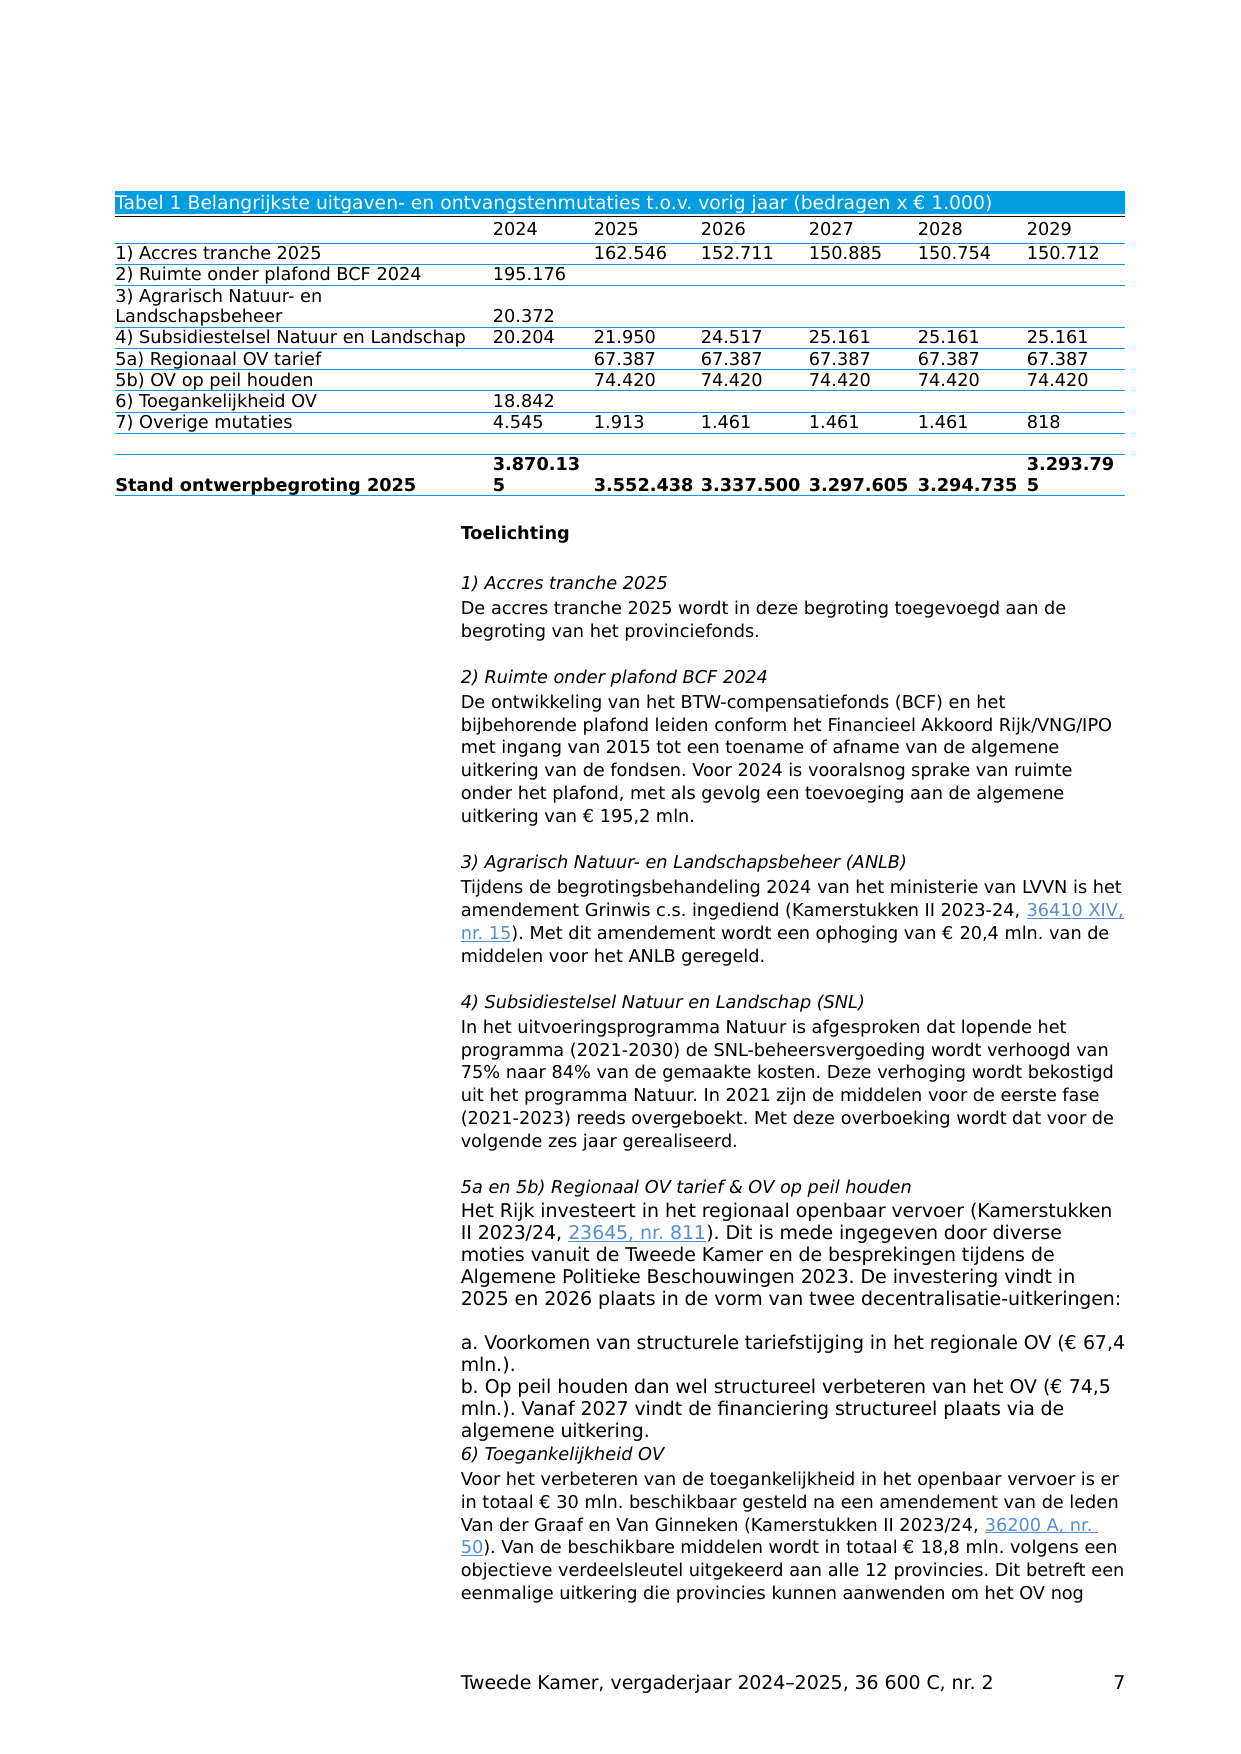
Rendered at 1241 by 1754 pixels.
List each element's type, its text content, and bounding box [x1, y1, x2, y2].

text 1) Accres tranche 2025 [461, 571, 1125, 594]
table_cell 1.913 [591, 413, 698, 432]
table_cell 2029 [1024, 217, 1125, 243]
table_cell 25.161 [806, 328, 915, 348]
table_cell 74.420 [915, 370, 1024, 390]
table_cell 74.420 [806, 370, 915, 390]
table_cell 67.387 [698, 349, 806, 369]
text Toelichting [461, 521, 1125, 544]
table_cell 7) Overige mutaties [115, 413, 490, 432]
table_cell 18.842 [490, 391, 591, 411]
table_cell 4.545 [490, 413, 591, 432]
table_cell 20.372 [490, 286, 591, 327]
table_cell [806, 434, 915, 454]
table_cell [490, 434, 591, 454]
table_cell 150.885 [806, 244, 915, 264]
table_cell 74.420 [1024, 370, 1125, 390]
table_cell 3.870.135 [490, 455, 591, 495]
table_cell 67.387 [591, 349, 698, 369]
text 2) Ruimte onder plafond BCF 2024 [461, 665, 1125, 688]
table_cell [591, 391, 698, 411]
text Voor het verbeteren van de toegankelijkheid in het openbaar vervoer is er in totaal € 30 mln. beschikbaar gesteld na een amendement van de leden Van der Graaf en Van Ginneken (Kamerstukken II 2023/24, 36200 A, nr. 50). Van de beschikbare middelen wordt in totaal € 18,8 mln. volgens een objectieve verdeelsleutel uitgekeerd aan alle 12 provincies. Dit betreft een eenmalige uitkering die provincies kunnen aanwenden om het OV nog [461, 1467, 1125, 1604]
table_cell [1024, 286, 1125, 327]
table_cell 1) Accres tranche 2025 [115, 244, 490, 264]
table_cell 1.461 [806, 413, 915, 432]
table_cell 2025 [591, 217, 698, 243]
text 3) Agrarisch Natuur- en Landschapsbeheer (ANLB) [461, 850, 1125, 873]
text In het uitvoeringsprogramma Natuur is afgesproken dat lopende het programma (2021-2030) de SNL-beheersvergoeding wordt verhoogd van 75% naar 84% van de gemaakte kosten. Deze verhoging wordt bekostigd uit het programma Natuur. In 2021 zijn de middelen voor de eerste fase (2021-2023) reeds overgeboekt. Met deze overboeking wordt dat voor de volgende zes jaar gerealiseerd. [461, 1015, 1125, 1152]
table_cell 74.420 [591, 370, 698, 390]
table_cell [806, 391, 915, 411]
table_cell 25.161 [915, 328, 1024, 348]
table_cell [490, 244, 591, 264]
table_cell 67.387 [1024, 349, 1125, 369]
text 6) Toegankelijkheid OV [461, 1442, 1125, 1465]
table_cell [490, 349, 591, 369]
table_cell 5b) OV op peil houden [115, 370, 490, 390]
table_cell 3.293.795 [1024, 455, 1125, 495]
table_cell 3.552.438 [591, 455, 698, 495]
text 5a en 5b) Regionaal OV tarief & OV op peil houden [461, 1175, 1125, 1198]
table_cell 67.387 [806, 349, 915, 369]
text Het Rijk investeert in het regionaal openbaar vervoer (Kamerstukken II 2023/24, 23645, nr. 811). Dit is mede ingegeven door diverse moties vanuit de Tweede Kamer en de besprekingen tĳdens de Algemene Politieke Beschouwingen 2023. De investering vindt in 2025 en 2026 plaats in de vorm van twee decentralisatie-uitkeringen: a. Voorkomen van structurele tariefstĳging in het regionale OV (€ 67,4 mln.). b. Op peil houden dan wel structureel verbeteren van het OV (€ 74,5 mln.). Vanaf 2027 vindt de financiering structureel plaats via de algemene uitkering. [461, 1200, 1125, 1442]
table_cell [1024, 391, 1125, 411]
table_cell [915, 434, 1024, 454]
table_cell 150.754 [915, 244, 1024, 264]
table_cell [915, 265, 1024, 285]
table_cell 150.712 [1024, 244, 1125, 264]
text Tijdens de begrotingsbehandeling 2024 van het ministerie van LVVN is het amendement Grinwis c.s. ingediend (Kamerstukken II 2023-24, 36410 XIV, nr. 15). Met dit amendement wordt een ophoging van € 20,4 mln. van de middelen voor het ANLB geregeld. [461, 875, 1125, 967]
table_cell 818 [1024, 413, 1125, 432]
table_cell [591, 286, 698, 327]
table_cell 24.517 [698, 328, 806, 348]
table_cell [115, 434, 490, 454]
table_cell 67.387 [915, 349, 1024, 369]
table_cell 3) Agrarisch Natuur- en Landschapsbeheer [115, 286, 490, 327]
table_cell 6) Toegankelijkheid OV [115, 391, 490, 411]
table_cell 152.711 [698, 244, 806, 264]
table_cell 5a) Regionaal OV tarief [115, 349, 490, 369]
table_cell [698, 265, 806, 285]
table_cell [591, 434, 698, 454]
table_cell 2027 [806, 217, 915, 243]
table_cell [698, 286, 806, 327]
table_cell 3.337.500 [698, 455, 806, 495]
table_cell [698, 391, 806, 411]
table_cell 25.161 [1024, 328, 1125, 348]
table_cell Stand ontwerpbegroting 2025 [115, 455, 490, 495]
table_cell 2026 [698, 217, 806, 243]
table_cell 1.461 [915, 413, 1024, 432]
table_cell 74.420 [698, 370, 806, 390]
table_cell 2) Ruimte onder plafond BCF 2024 [115, 265, 490, 285]
table_cell [915, 391, 1024, 411]
table_cell [698, 434, 806, 454]
table_cell [915, 286, 1024, 327]
table_cell 2024 [490, 217, 591, 243]
table_cell 3.294.735 [915, 455, 1024, 495]
table_cell 20.204 [490, 328, 591, 348]
table_cell [591, 265, 698, 285]
table_cell [115, 217, 490, 243]
table_cell 162.546 [591, 244, 698, 264]
table_cell [1024, 434, 1125, 454]
table_cell 1.461 [698, 413, 806, 432]
table_cell 21.950 [591, 328, 698, 348]
table_cell 3.297.605 [806, 455, 915, 495]
table_cell 4) Subsidiestelsel Natuur en Landschap [115, 328, 490, 348]
text De ontwikkeling van het BTW-compensatiefonds (BCF) en het bijbehorende plafond leiden conform het Financieel Akkoord Rijk/VNG/IPO met ingang van 2015 tot een toename of afname van de algemene uitkering van de fondsen. Voor 2024 is vooralsnog sprake van ruimte onder het plafond, met als gevolg een toevoeging aan de algemene uitkering van € 195,2 mln. [461, 690, 1125, 827]
table_cell [490, 370, 591, 390]
table_cell [806, 286, 915, 327]
text De accres tranche 2025 wordt in deze begroting toegevoegd aan de begroting van het provinciefonds. [461, 596, 1125, 642]
table_cell 195.176 [490, 265, 591, 285]
table_cell 2028 [915, 217, 1024, 243]
table_cell [806, 265, 915, 285]
table_cell [1024, 265, 1125, 285]
text 4) Subsidiestelsel Natuur en Landschap (SNL) [461, 990, 1125, 1013]
